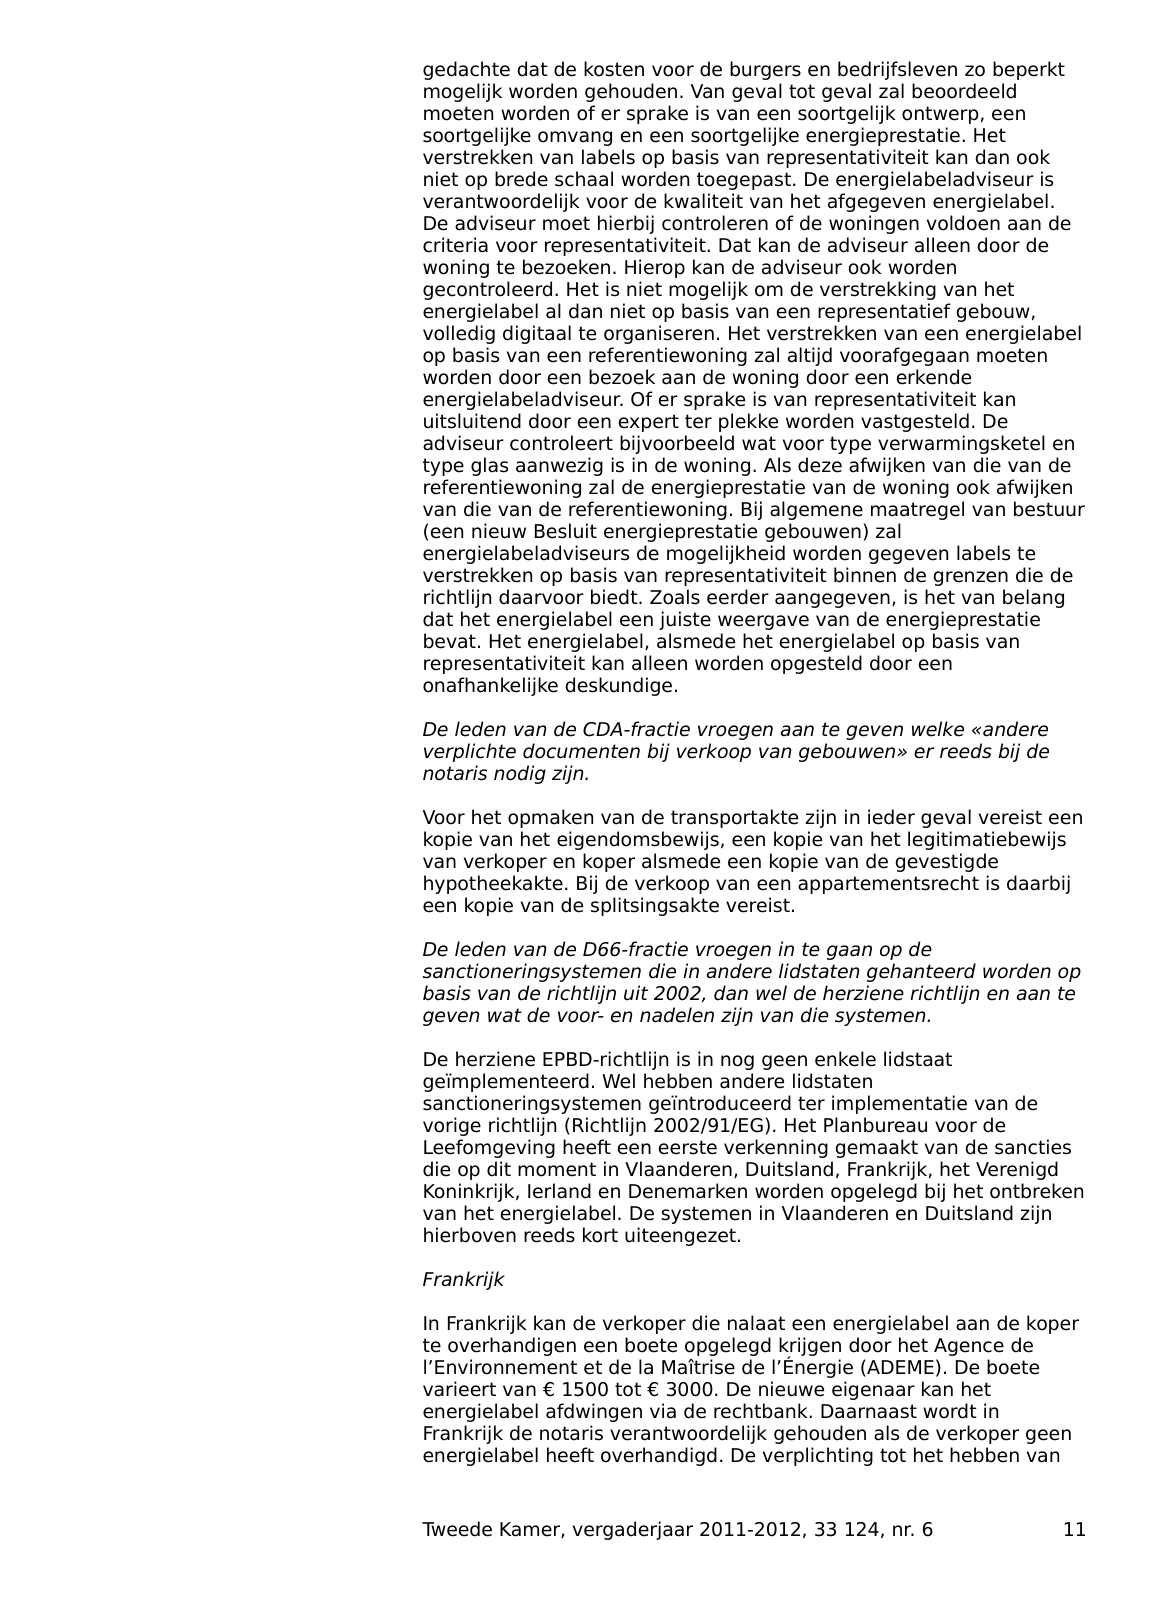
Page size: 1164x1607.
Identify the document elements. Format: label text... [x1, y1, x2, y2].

text In Frankrijk kan de verkoper die nalaat een energielabel aan de koper te overhandigen een boete opgelegd krijgen door het Agence de l’Environnement et de la Maîtrise de l’Énergie (ADEME). De boete varieert van € 1500 tot € 3000. De nieuwe eigenaar kan het energielabel afdwingen via de rechtbank. Daarnaast wordt in Frankrijk de notaris verantwoordelijk gehouden als de verkoper geen energielabel heeft overhandigd. De verplichting tot het hebben van [422, 1313, 1087, 1467]
text Voor het opmaken van de transportakte zijn in ieder geval vereist een kopie van het eigendomsbewijs, een kopie van het legitimatiebewijs van verkoper en koper alsmede een kopie van de gevestigde hypotheekakte. Bij de verkoop van een appartementsrecht is daarbij een kopie van de splitsingsakte vereist. [422, 807, 1087, 917]
text De leden van de CDA-fractie vroegen aan te geven welke «andere verplichte documenten bij verkoop van gebouwen» er reeds bij de notaris nodig zijn. [422, 719, 1087, 784]
text gedachte dat de kosten voor de burgers en bedrijfsleven zo beperkt mogelijk worden gehouden. Van geval tot geval zal beoordeeld moeten worden of er sprake is van een soortgelijk ontwerp, een soortgelijke omvang en een soortgelijke energieprestatie. Het verstrekken van labels op basis van representativiteit kan dan ook niet op brede schaal worden toegepast. De energielabeladviseur is verantwoordelijk voor de kwaliteit van het afgegeven energielabel. De adviseur moet hierbij controleren of de woningen voldoen aan de criteria voor representativiteit. Dat kan de adviseur alleen door de woning te bezoeken. Hierop kan de adviseur ook worden gecontroleerd. Het is niet mogelijk om de verstrekking van het energielabel al dan niet op basis van een representatief gebouw, volledig digitaal te organiseren. Het verstrekken van een energielabel op basis van een referentiewoning zal altijd voorafgegaan moeten worden door een bezoek aan de woning door een erkende energielabeladviseur. Of er sprake is van representativiteit kan uitsluitend door een expert ter plekke worden vastgesteld. De adviseur controleert bijvoorbeeld wat voor type verwarmingsketel en type glas aanwezig is in de woning. Als deze afwijken van die van de referentiewoning zal de energieprestatie van de woning ook afwijken van die van de referentiewoning. Bij algemene maatregel van bestuur (een nieuw Besluit energieprestatie gebouwen) zal energielabeladviseurs de mogelijkheid worden gegeven labels te verstrekken op basis van representativiteit binnen de grenzen die de richtlijn daarvoor biedt. Zoals eerder aangegeven, is het van belang dat het energielabel een juiste weergave van de energieprestatie bevat. Het energielabel, alsmede het energielabel op basis van representativiteit kan alleen worden opgesteld door een onafhankelijke deskundige. [422, 59, 1087, 696]
text De leden van de D66-fractie vroegen in te gaan op de sanctioneringsystemen die in andere lidstaten gehanteerd worden op basis van de richtlijn uit 2002, dan wel de herziene richtlijn en aan te geven wat de voor- en nadelen zijn van die systemen. [422, 939, 1087, 1027]
text De herziene EPBD-richtlijn is in nog geen enkele lidstaat geïmplementeerd. Wel hebben andere lidstaten sanctioneringsystemen geïntroduceerd ter implementatie van de vorige richtlijn (Richtlijn 2002/91/EG). Het Planbureau voor de Leefomgeving heeft een eerste verkenning gemaakt van de sancties die op dit moment in Vlaanderen, Duitsland, Frankrijk, het Verenigd Koninkrijk, Ierland en Denemarken worden opgelegd bij het ontbreken van het energielabel. De systemen in Vlaanderen en Duitsland zijn hierboven reeds kort uiteengezet. [422, 1049, 1087, 1247]
subtitle Frankrijk [422, 1269, 1087, 1291]
